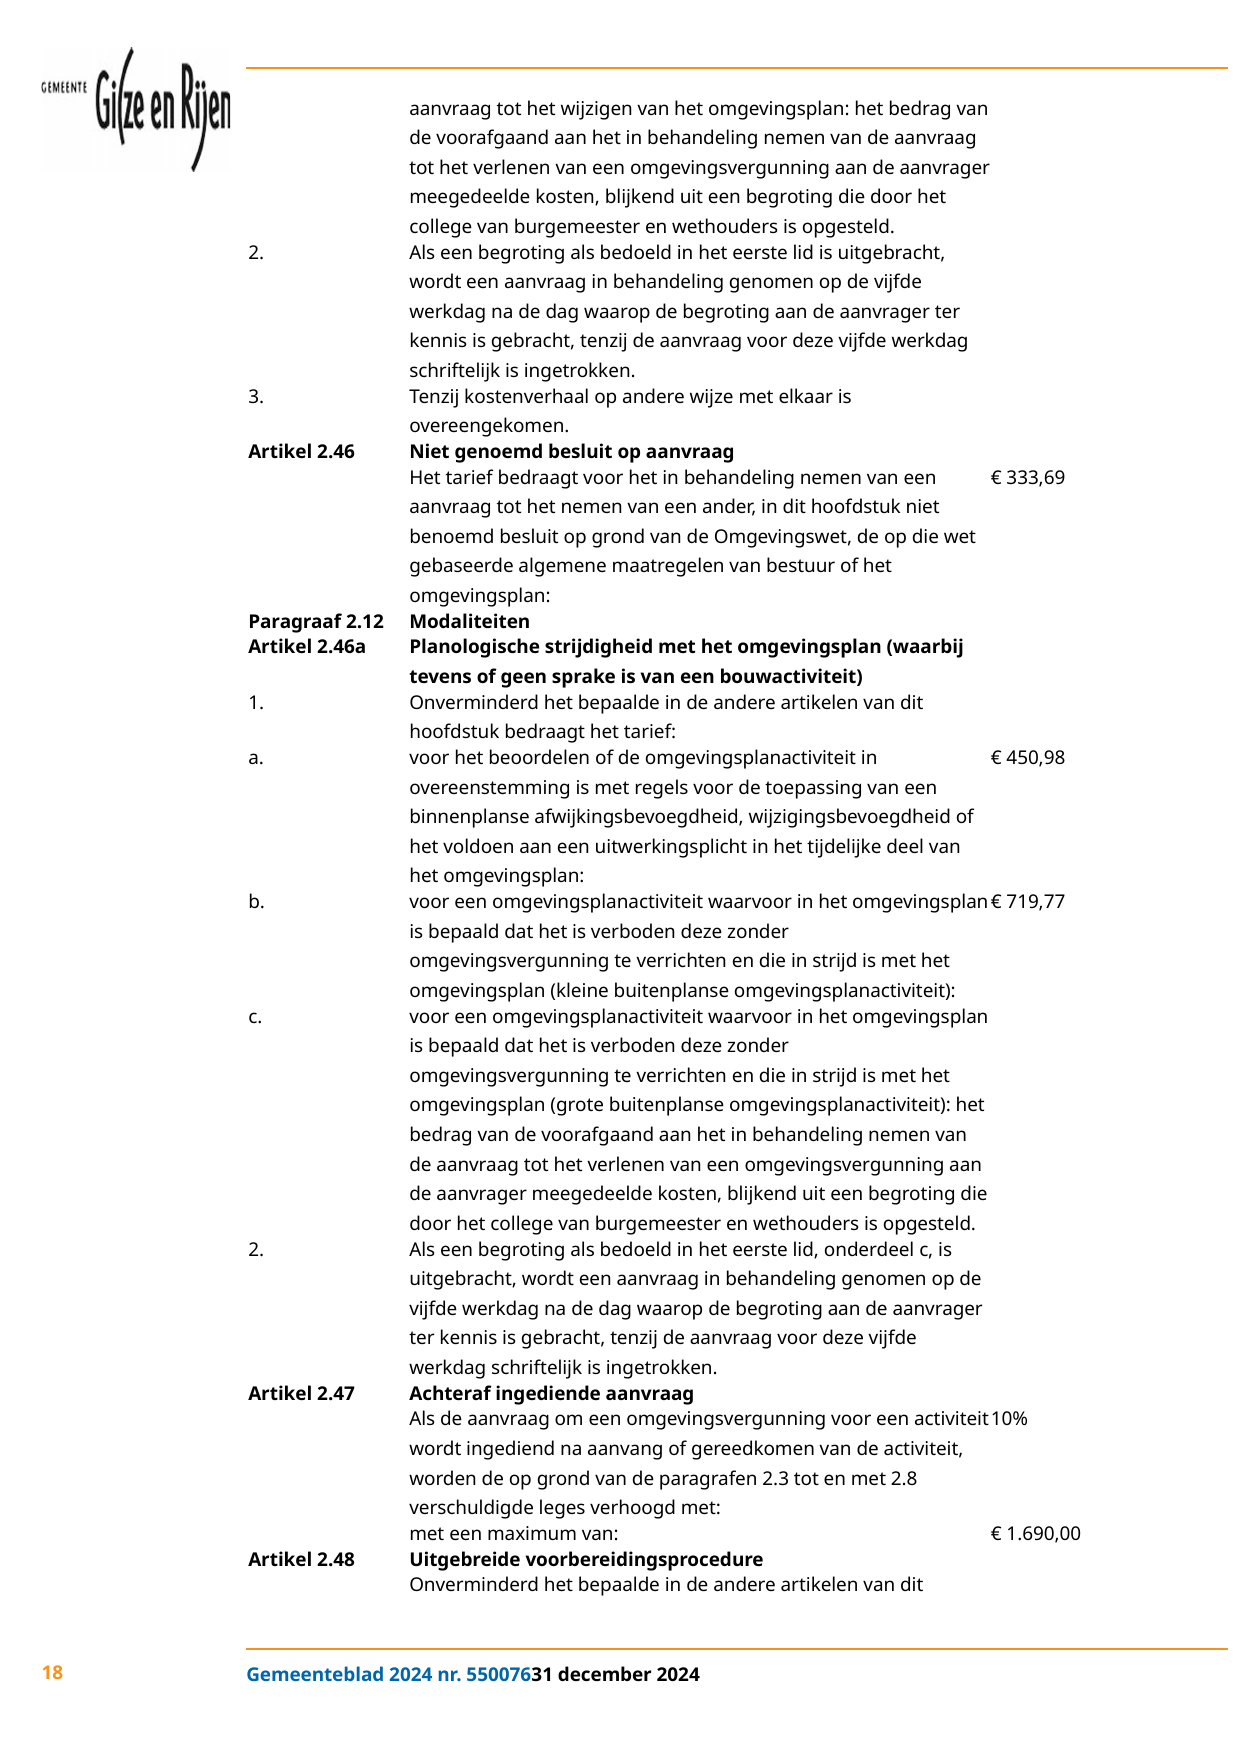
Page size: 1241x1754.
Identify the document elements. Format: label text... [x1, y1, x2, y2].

table_cell [248, 1520, 409, 1546]
table_cell a. [248, 744, 409, 888]
table_cell Als een begroting als bedoeld in het eerste lid is uitgebracht, wordt een aanvraag in behandeling genomen op de vijfde werkdag na de dag waarop de begroting aan de aanvrager ter kennis is gebracht, tenzij de aanvraag voor deze vijfde werkdag schriftelijk is ingetrokken. [409, 239, 991, 383]
table_cell [991, 634, 1152, 689]
table_cell met een maximum van: [409, 1520, 991, 1546]
table_cell aanvraag tot het wijzigen van het omgevingsplan: het bedrag van de voorafgaand aan het in behandeling nemen van de aanvraag tot het verlenen van een omgevingsvergunning aan de aanvrager meegedeelde kosten, blijkend uit een begroting die door het college van burgemeester en wethouders is opgesteld. [409, 95, 991, 239]
table_cell Tenzij kostenverhaal op andere wijze met elkaar is overeengekomen. [409, 383, 991, 438]
table_cell b. [248, 889, 409, 1003]
table_cell Modaliteiten [409, 608, 991, 634]
table_cell Als een begroting als bedoeld in het eerste lid, onderdeel c, is uitgebracht, wordt een aanvraag in behandeling genomen op de vijfde werkdag na de dag waarop de begroting aan de aanvrager ter kennis is gebracht, tenzij de aanvraag voor deze vijfde werkdag schriftelijk is ingetrokken. [409, 1236, 991, 1380]
table_cell [991, 608, 1152, 634]
table_cell voor een omgevingsplanactiviteit waarvoor in het omgevingsplan is bepaald dat het is verboden deze zonder omgevingsvergunning te verrichten en die in strijd is met het omgevingsplan (kleine buitenplanse omgevingsplanactiviteit): [409, 889, 991, 1003]
table_cell voor het beoordelen of de omgevingsplanactiviteit in overeenstemming is met regels voor de toepassing van een binnenplanse afwijkingsbevoegdheid, wijzigingsbevoegdheid of het voldoen aan een uitwerkingsplicht in het tijdelijke deel van het omgevingsplan: [409, 744, 991, 888]
table_cell [248, 95, 409, 239]
table_cell [991, 438, 1152, 464]
table_cell Als de aanvraag om een omgevingsvergunning voor een activiteit wordt ingediend na aanvang of gereedkomen van de activiteit, worden de op grond van de paragrafen 2.3 tot en met 2.8 verschuldigde leges verhoogd met: [409, 1406, 991, 1520]
table_cell [991, 1003, 1152, 1236]
table_cell 3. [248, 383, 409, 438]
table_cell [248, 1571, 409, 1597]
table_cell Artikel 2.48 [248, 1546, 409, 1571]
table_cell Het tarief bedraagt voor het in behandeling nemen van een aanvraag tot het nemen van een ander, in dit hoofdstuk niet benoemd besluit op grond van de Omgevingswet, de op die wet gebaseerde algemene maatregelen van bestuur of het omgevingsplan: [409, 464, 991, 608]
table_cell Uitgebreide voorbereidingsprocedure [409, 1546, 991, 1571]
table_cell [991, 1236, 1152, 1380]
table_cell [991, 239, 1152, 383]
table_cell [991, 689, 1152, 744]
table_cell [991, 95, 1152, 239]
table_cell € 333,69 [991, 464, 1152, 608]
table_cell Achteraf ingediende aanvraag [409, 1380, 991, 1406]
table_cell Artikel 2.46a [248, 634, 409, 689]
table_cell [248, 464, 409, 608]
table_cell 2. [248, 239, 409, 383]
table_cell Onverminderd het bepaalde in de andere artikelen van dit [409, 1571, 991, 1597]
table_cell Planologische strijdigheid met het omgevingsplan (waarbij tevens of geen sprake is van een bouwactiviteit) [409, 634, 991, 689]
table_cell Onverminderd het bepaalde in de andere artikelen van dit hoofdstuk bedraagt het tarief: [409, 689, 991, 744]
table_cell € 450,98 [991, 744, 1152, 888]
table_cell [991, 1571, 1152, 1597]
table_cell Artikel 2.46 [248, 438, 409, 464]
table_cell c. [248, 1003, 409, 1236]
table_cell [248, 1406, 409, 1520]
table_cell € 719,77 [991, 889, 1152, 1003]
table_cell 10% [991, 1406, 1152, 1520]
table_cell € 1.690,00 [991, 1520, 1152, 1546]
picture [41, 47, 231, 172]
table_cell [991, 1546, 1152, 1571]
table_cell 1. [248, 689, 409, 744]
table_cell Paragraaf 2.12 [248, 608, 409, 634]
table_cell [991, 1380, 1152, 1406]
table_cell [991, 383, 1152, 438]
table_cell voor een omgevingsplanactiviteit waarvoor in het omgevingsplan is bepaald dat het is verboden deze zonder omgevingsvergunning te verrichten en die in strijd is met het omgevingsplan (grote buitenplanse omgevingsplanactiviteit): het bedrag van de voorafgaand aan het in behandeling nemen van de aanvraag tot het verlenen van een omgevingsvergunning aan de aanvrager meegedeelde kosten, blijkend uit een begroting die door het college van burgemeester en wethouders is opgesteld. [409, 1003, 991, 1236]
table_cell Niet genoemd besluit op aanvraag [409, 438, 991, 464]
table_cell 2. [248, 1236, 409, 1380]
table_cell Artikel 2.47 [248, 1380, 409, 1406]
